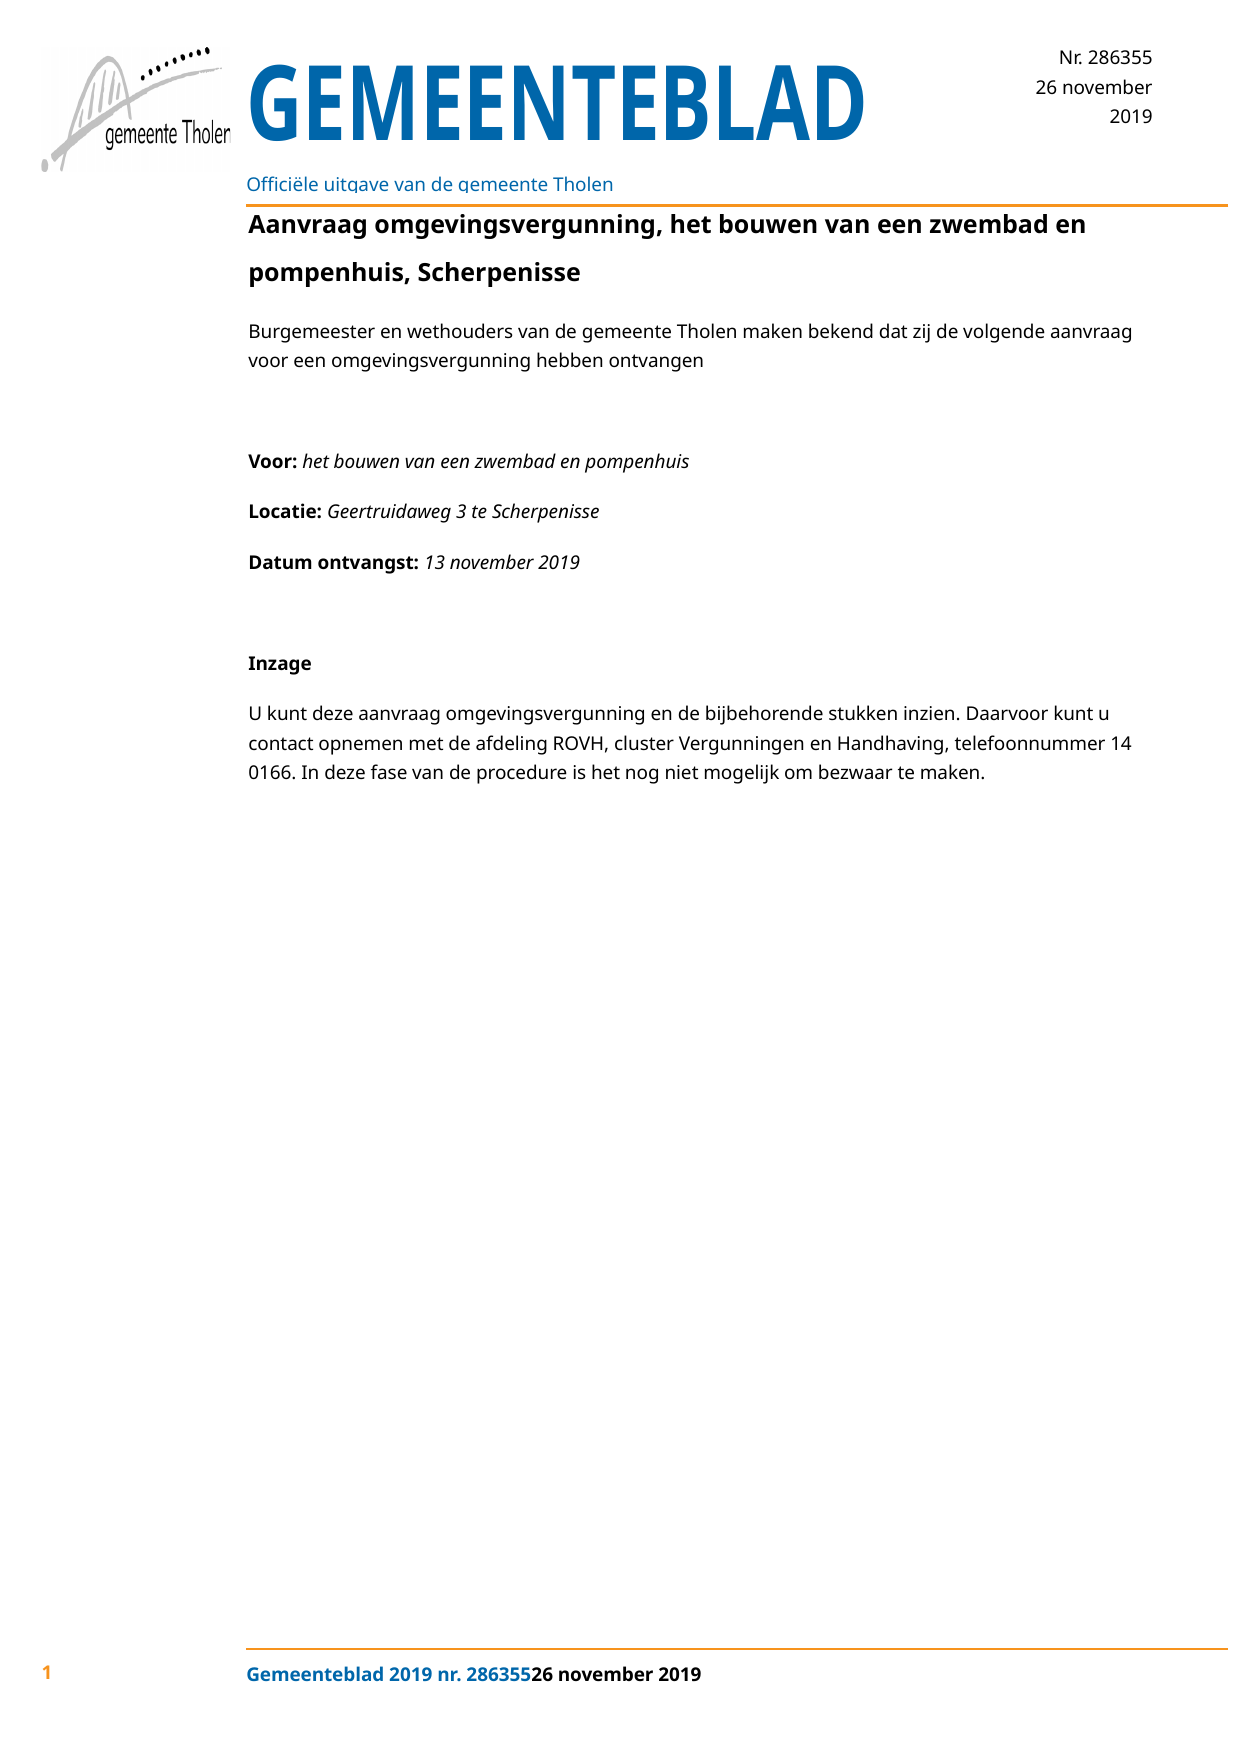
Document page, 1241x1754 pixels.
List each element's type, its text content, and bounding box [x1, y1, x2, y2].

text Voor: het bouwen van een zwembad en pompenhuis [248, 448, 1152, 474]
text Aanvraag omgevingsvergunning, het bouwen van een zwembad en pompenhuis, Scherpenisse [248, 207, 1152, 288]
text Inzage [248, 650, 1152, 676]
text Datum ontvangst: 13 november 2019 [248, 549, 1152, 575]
text Locatie: Geertruidaweg 3 te Scherpenisse [248, 499, 1152, 524]
text U kunt deze aanvraag omgevingsvergunning en de bijbehorende stukken inzien. Daarvoor kunt u contact opnemen met de afdeling ROVH, cluster Vergunningen en Handhaving, telefoonnummer 14 0166. In deze fase van de procedure is het nog niet mogelijk om bezwaar te maken. [248, 700, 1152, 785]
text Burgemeester en wethouders van de gemeente Tholen maken bekend dat zij de volgende aanvraag voor een omgevingsvergunning hebben ontvangen [248, 318, 1152, 373]
picture [41, 47, 231, 172]
